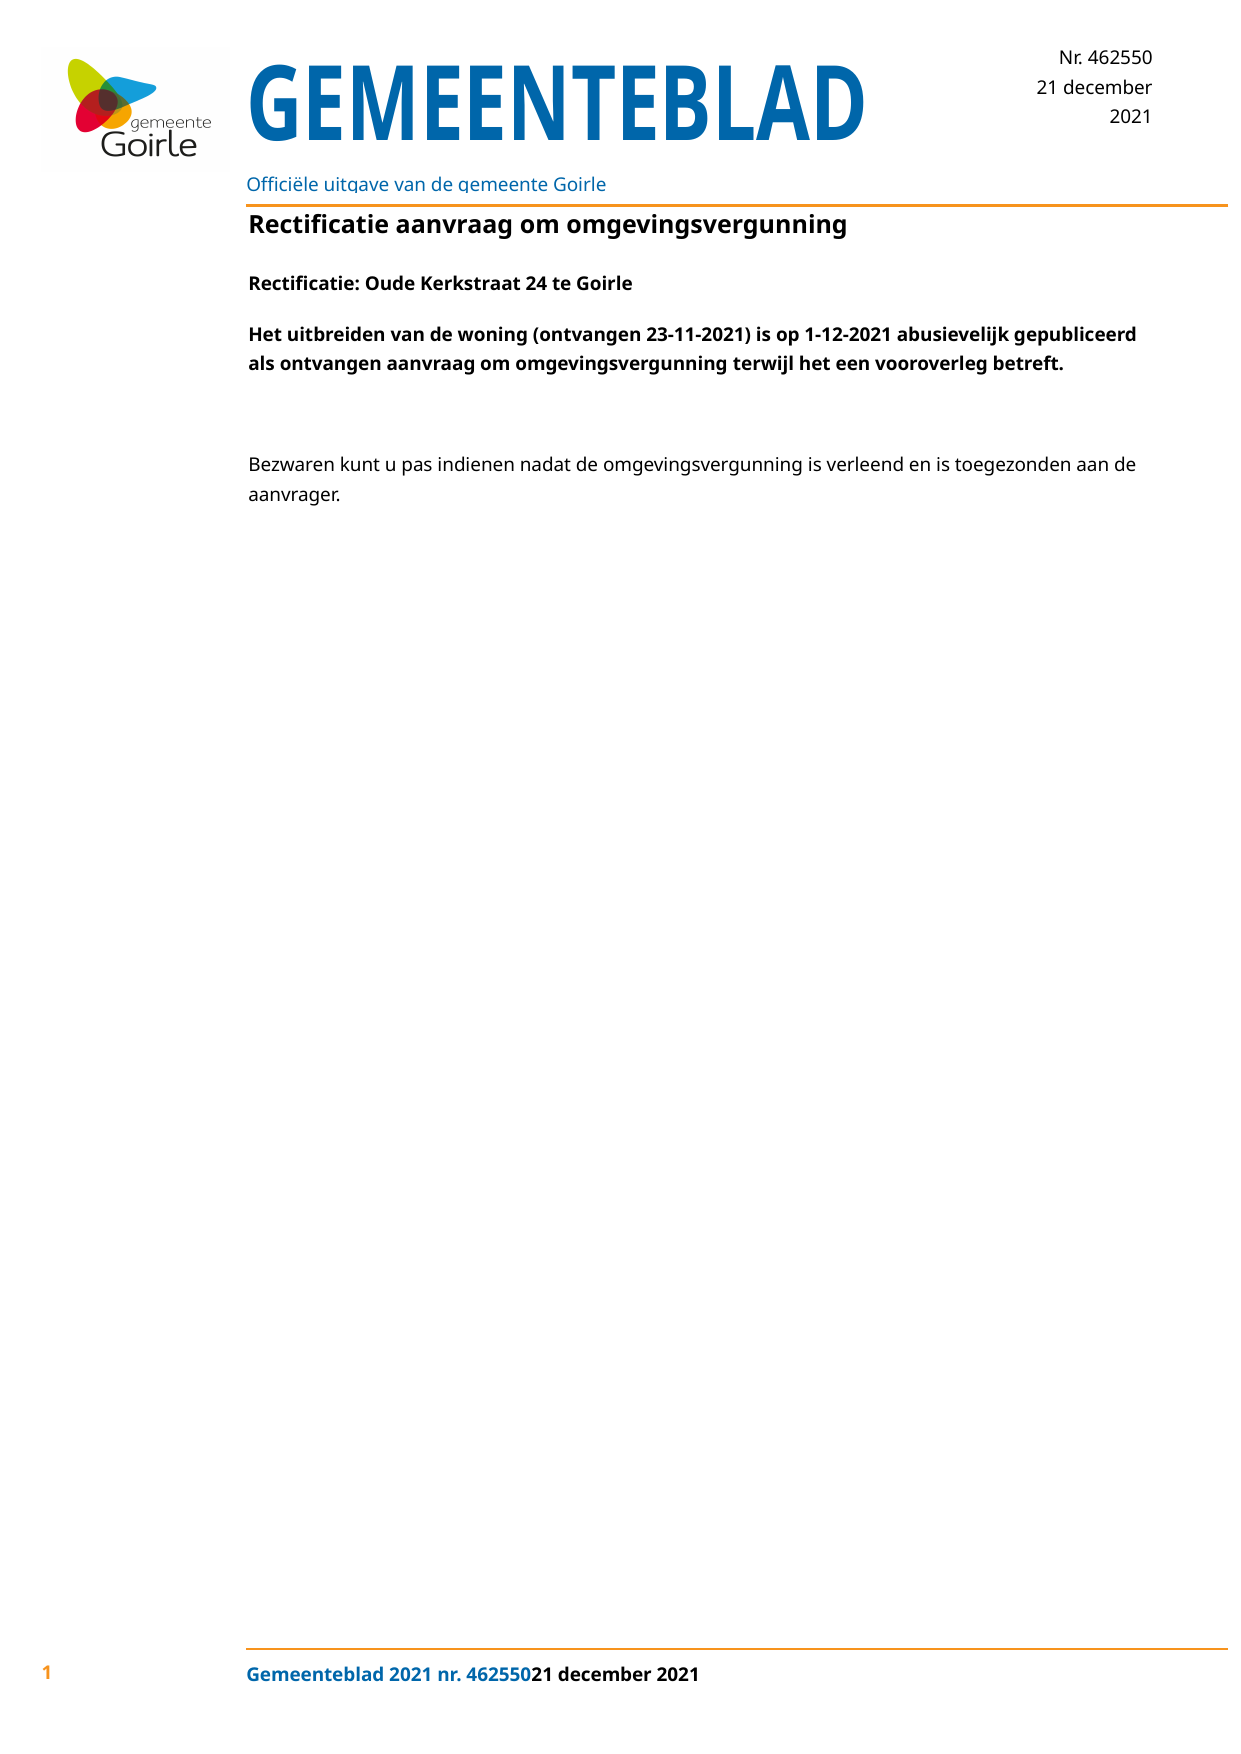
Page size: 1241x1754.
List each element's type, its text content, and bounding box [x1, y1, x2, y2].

text Het uitbreiden van de woning (ontvangen 23-11-2021) is op 1-12-2021 abusievelijk gepubliceerd als ontvangen aanvraag om omgevingsvergunning terwijl het een vooroverleg betreft. [248, 321, 1152, 376]
picture [41, 47, 231, 172]
text Rectificatie aanvraag om omgevingsvergunning [248, 207, 1152, 241]
text Rectificatie: Oude Kerkstraat 24 te Goirle [248, 270, 1152, 296]
text Bezwaren kunt u pas indienen nadat de omgevingsvergunning is verleend en is toegezonden aan de aanvrager. [248, 451, 1152, 506]
